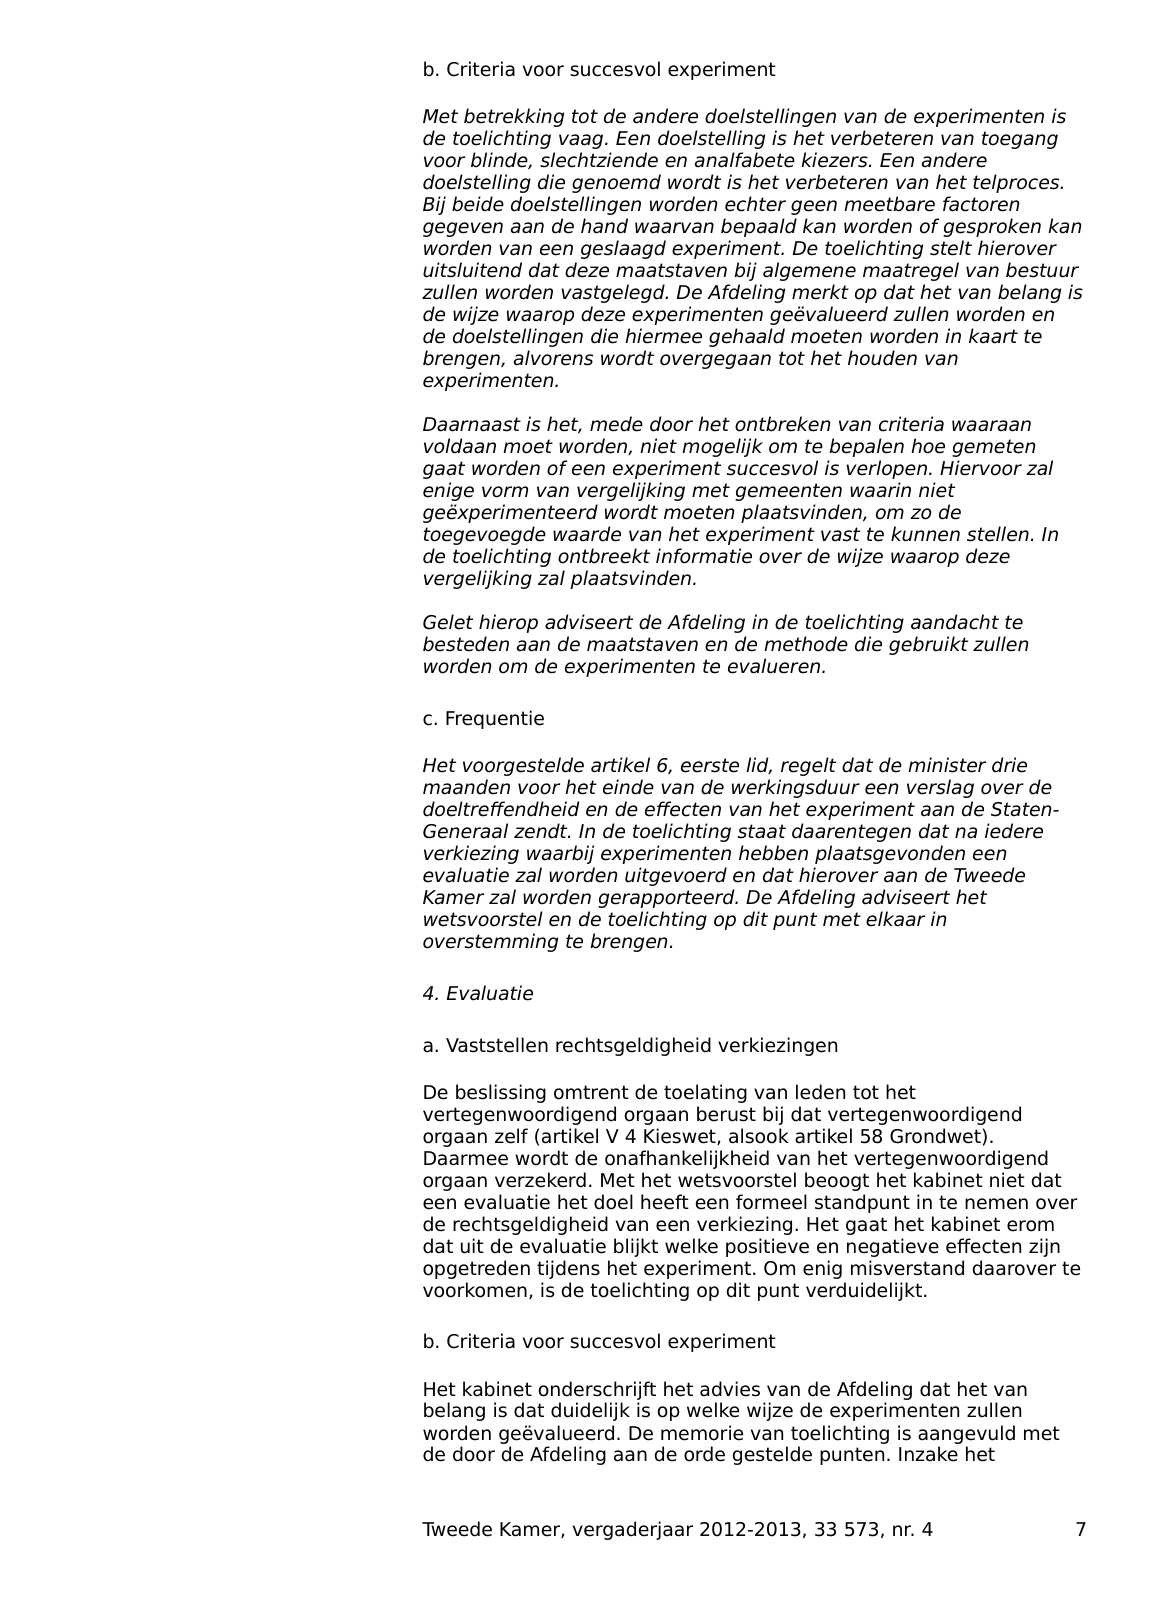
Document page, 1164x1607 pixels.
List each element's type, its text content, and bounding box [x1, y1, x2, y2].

subtitle a. Vaststellen rechtsgeldigheid verkiezingen [422, 1035, 1087, 1057]
text De beslissing omtrent de toelating van leden tot het vertegenwoordigend orgaan berust bij dat vertegenwoordigend orgaan zelf (artikel V 4 Kieswet, alsook artikel 58 Grondwet). Daarmee wordt de onafhankelijkheid van het vertegenwoordigend orgaan verzekerd. Met het wetsvoorstel beoogt het kabinet niet dat een evaluatie het doel heeft een formeel standpunt in te nemen over de rechtsgeldigheid van een verkiezing. Het gaat het kabinet erom dat uit de evaluatie blijkt welke positieve en negatieve effecten zijn opgetreden tijdens het experiment. Om enig misverstand daarover te voorkomen, is de toelichting op dit punt verduidelijkt. [422, 1082, 1087, 1301]
text Het voorgestelde artikel 6, eerste lid, regelt dat de minister drie maanden voor het einde van de werkingsduur een verslag over de doeltreffendheid en de effecten van het experiment aan de Staten-Generaal zendt. In de toelichting staat daarentegen dat na iedere verkiezing waarbij experimenten hebben plaatsgevonden een evaluatie zal worden uitgevoerd en dat hierover aan de Tweede Kamer zal worden gerapporteerd. De Afdeling adviseert het wetsvoorstel en de toelichting op dit punt met elkaar in overstemming te brengen. [422, 755, 1087, 953]
text Gelet hierop adviseert de Afdeling in de toelichting aandacht te besteden aan de maatstaven en de methode die gebruikt zullen worden om de experimenten te evalueren. [422, 612, 1087, 678]
subtitle b. Criteria voor succesvol experiment [422, 1331, 1087, 1353]
text Het kabinet onderschrijft het advies van de Afdeling dat het van belang is dat duidelijk is op welke wijze de experimenten zullen worden geëvalueerd. De memorie van toelichting is aangevuld met de door de Afdeling aan de orde gestelde punten. Inzake het [422, 1378, 1087, 1466]
text Daarnaast is het, mede door het ontbreken van criteria waaraan voldaan moet worden, niet mogelijk om te bepalen hoe gemeten gaat worden of een experiment succesvol is verlopen. Hiervoor zal enige vorm van vergelijking met gemeenten waarin niet geëxperimenteerd wordt moeten plaatsvinden, om zo de toegevoegde waarde van het experiment vast te kunnen stellen. In de toelichting ontbreekt informatie over de wijze waarop deze vergelijking zal plaatsvinden. [422, 414, 1087, 590]
subtitle b. Criteria voor succesvol experiment [422, 59, 1087, 81]
subtitle 4. Evaluatie [422, 983, 1087, 1005]
text Met betrekking tot de andere doelstellingen van de experimenten is de toelichting vaag. Een doelstelling is het verbeteren van toegang voor blinde, slechtziende en analfabete kiezers. Een andere doelstelling die genoemd wordt is het verbeteren van het telproces. Bij beide doelstellingen worden echter geen meetbare factoren gegeven aan de hand waarvan bepaald kan worden of gesproken kan worden van een geslaagd experiment. De toelichting stelt hierover uitsluitend dat deze maatstaven bij algemene maatregel van bestuur zullen worden vastgelegd. De Afdeling merkt op dat het van belang is de wijze waarop deze experimenten geëvalueerd zullen worden en de doelstellingen die hiermee gehaald moeten worden in kaart te brengen, alvorens wordt overgegaan tot het houden van experimenten. [422, 106, 1087, 392]
subtitle c. Frequentie [422, 708, 1087, 730]
